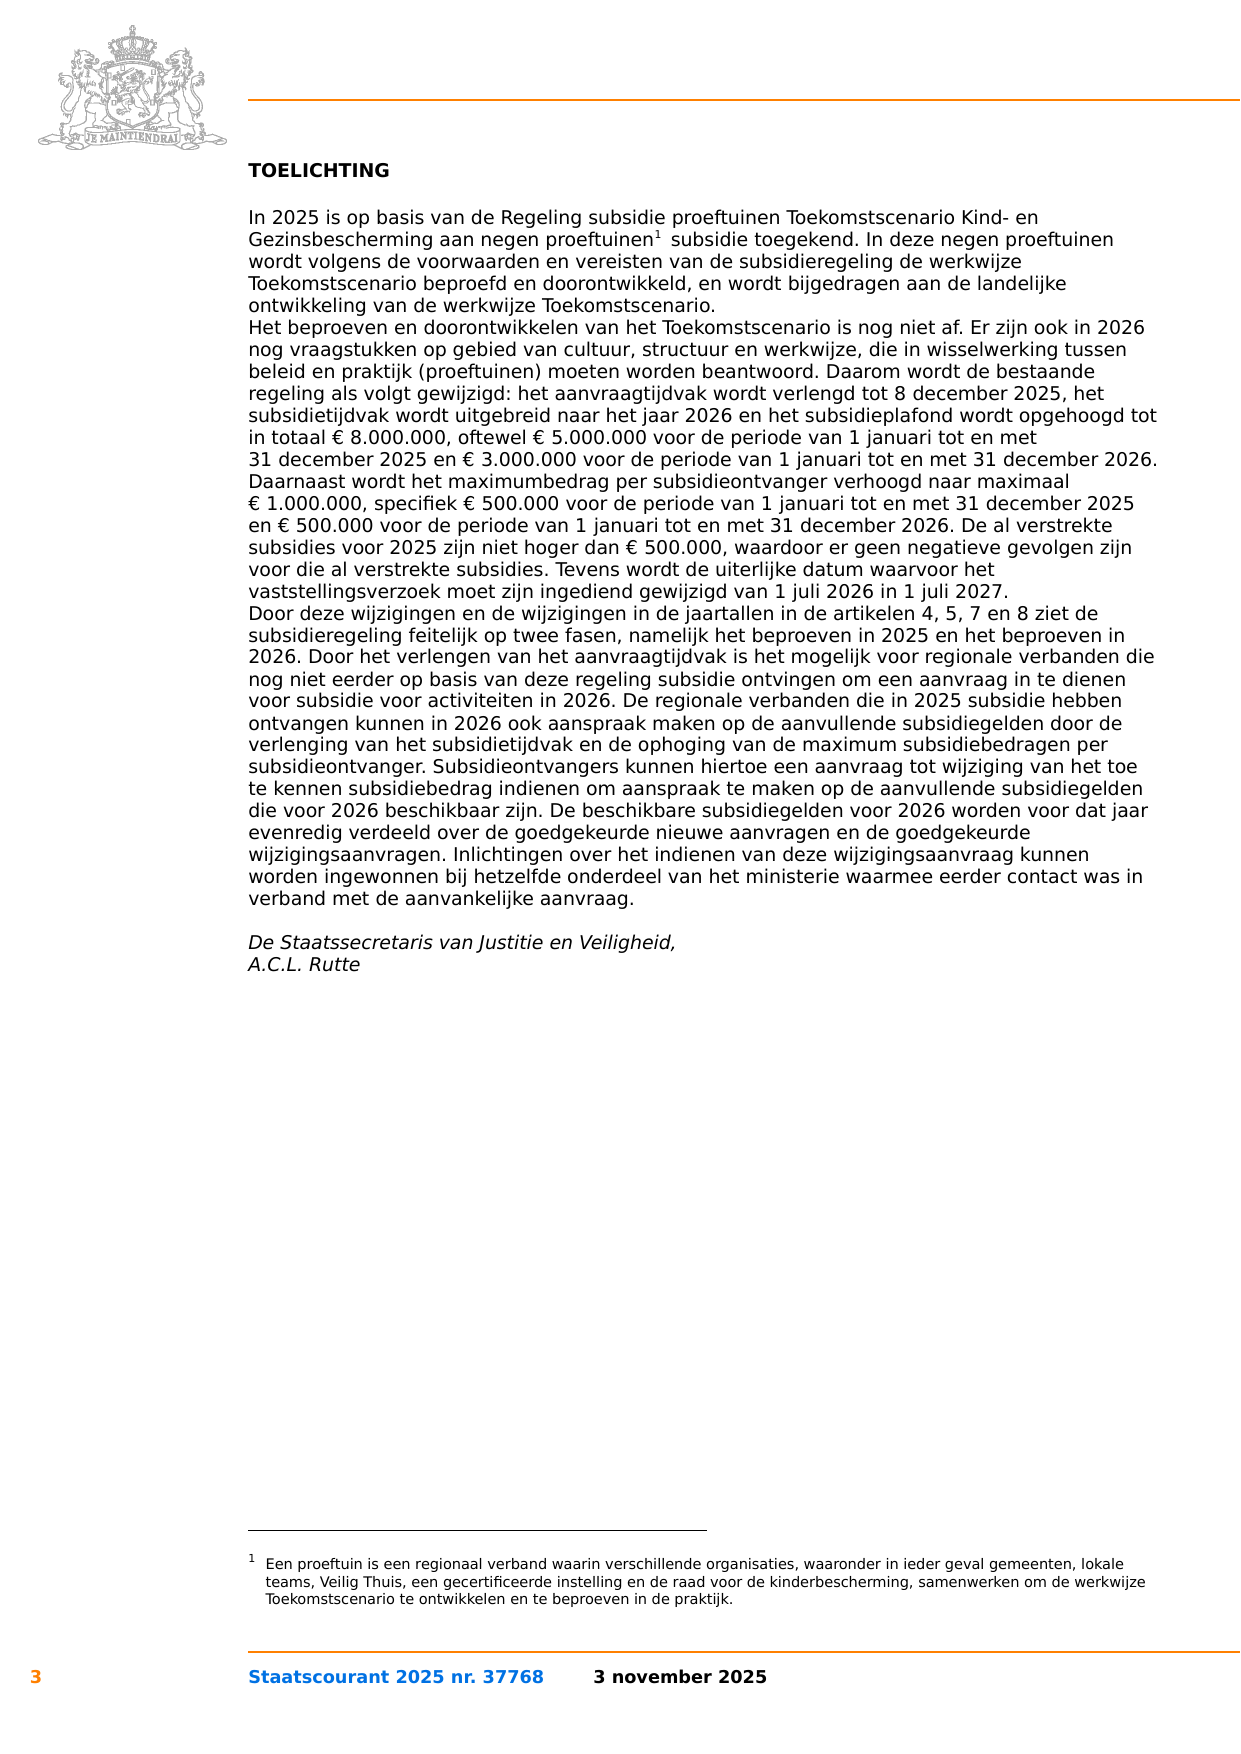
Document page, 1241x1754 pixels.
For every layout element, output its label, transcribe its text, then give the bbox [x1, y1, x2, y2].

text Een proeftuin is een regionaal verband waarin verschillende organisaties, waaronder in ieder geval gemeenten, lokale teams, Veilig Thuis, een gecertificeerde instelling en de raad voor de kinderbescherming, samenwerken om de werkwijze Toekomstscenario te ontwikkelen en te beproeven in de praktijk. [248, 1552, 1163, 1608]
subtitle TOELICHTING [248, 160, 1163, 182]
text Het beproeven en doorontwikkelen van het Toekomstscenario is nog niet af. Er zijn ook in 2026 nog vraagstukken op gebied van cultuur, structuur en werkwijze, die in wisselwerking tussen beleid en praktijk (proeftuinen) moeten worden beantwoord. Daarom wordt de bestaande regeling als volgt gewijzigd: het aanvraagtijdvak wordt verlengd tot 8 december 2025, het subsidietijdvak wordt uitgebreid naar het jaar 2026 en het subsidieplafond wordt opgehoogd tot in totaal € 8.000.000, oftewel € 5.000.000 voor de periode van 1 januari tot en met 31 december 2025 en € 3.000.000 voor de periode van 1 januari tot en met 31 december 2026. Daarnaast wordt het maximumbedrag per subsidieontvanger verhoogd naar maximaal € 1.000.000, specifiek € 500.000 voor de periode van 1 januari tot en met 31 december 2025 en € 500.000 voor de periode van 1 januari tot en met 31 december 2026. De al verstrekte subsidies voor 2025 zijn niet hoger dan € 500.000, waardoor er geen negatieve gevolgen zijn voor die al verstrekte subsidies. Tevens wordt de uiterlijke datum waarvoor het vaststellingsverzoek moet zijn ingediend gewijzigd van 1 juli 2026 in 1 juli 2027. [248, 317, 1163, 602]
text Door deze wijzigingen en de wijzigingen in de jaartallen in de artikelen 4, 5, 7 en 8 ziet de subsidieregeling feitelijk op twee fasen, namelijk het beproeven in 2025 en het beproeven in 2026. Door het verlengen van het aanvraagtijdvak is het mogelijk voor regionale verbanden die nog niet eerder op basis van deze regeling subsidie ontvingen om een aanvraag in te dienen voor subsidie voor activiteiten in 2026. De regionale verbanden die in 2025 subsidie hebben ontvangen kunnen in 2026 ook aanspraak maken op de aanvullende subsidiegelden door de verlenging van het subsidietijdvak en de ophoging van de maximum subsidiebedragen per subsidieontvanger. Subsidieontvangers kunnen hiertoe een aanvraag tot wijziging van het toe te kennen subsidiebedrag indienen om aanspraak te maken op de aanvullende subsidiegelden die voor 2026 beschikbaar zijn. De beschikbare subsidiegelden voor 2026 worden voor dat jaar evenredig verdeeld over de goedgekeurde nieuwe aanvragen en de goedgekeurde wijzigingsaanvragen. Inlichtingen over het indienen van deze wijzigingsaanvraag kunnen worden ingewonnen bij hetzelfde onderdeel van het ministerie waarmee eerder contact was in verband met de aanvankelijke aanvraag. [248, 602, 1163, 910]
text In 2025 is op basis van de Regeling subsidie proeftuinen Toekomstscenario Kind- en Gezinsbescherming aan negen proeftuinen subsidie toegekend. In deze negen proeftuinen wordt volgens de voorwaarden en vereisten van de subsidieregeling de werkwijze Toekomstscenario beproefd en doorontwikkeld, en wordt bijgedragen aan de landelijke ontwikkeling van de werkwijze Toekomstscenario. [248, 207, 1163, 317]
picture [38, 25, 227, 150]
text De Staatssecretaris van Justitie en Veiligheid, A.C.L. Rutte [248, 932, 1163, 976]
